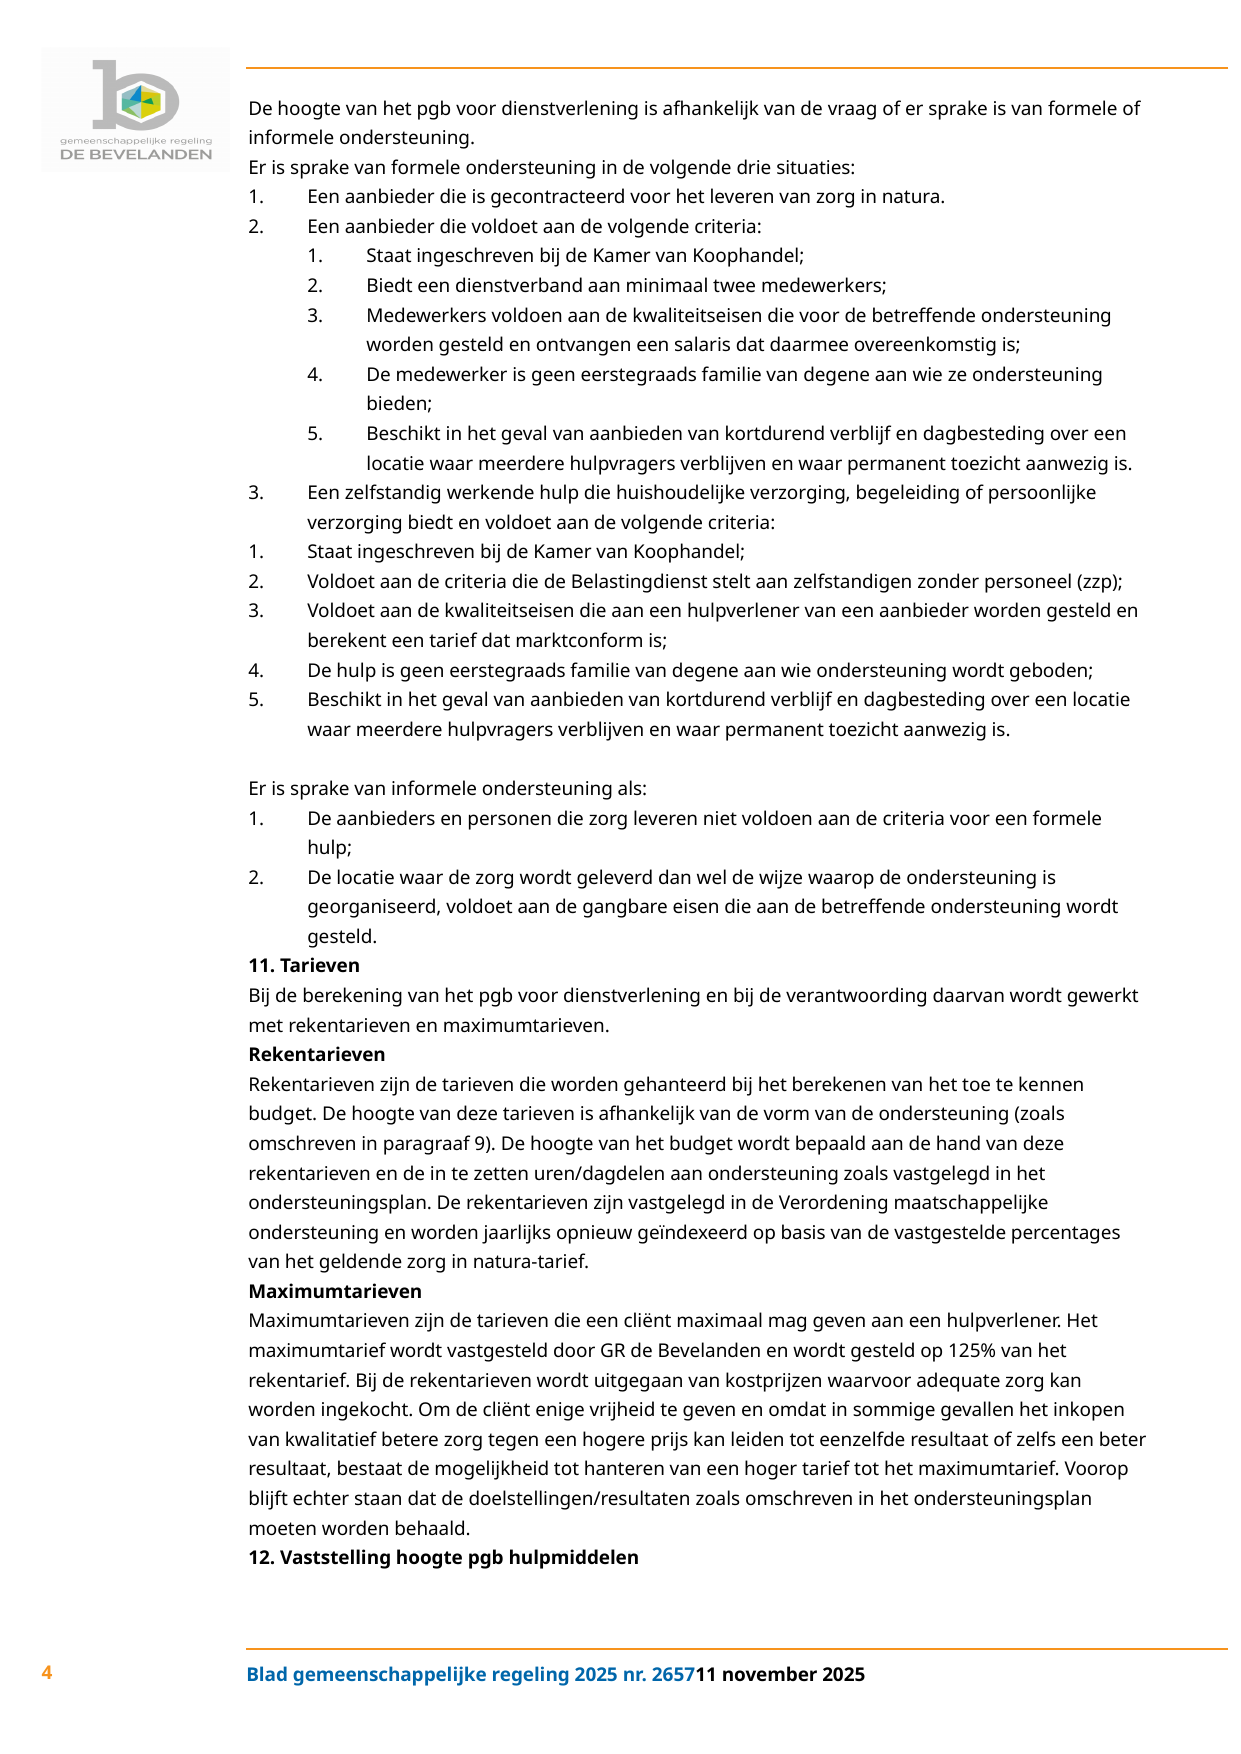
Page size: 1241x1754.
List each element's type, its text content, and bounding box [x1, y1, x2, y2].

list De aanbieders en personen die zorg leveren niet voldoen aan de criteria voor een formele hulp; [248, 805, 1152, 860]
list Staat ingeschreven bij de Kamer van Koophandel; [307, 243, 1152, 268]
list Een zelfstandig werkende hulp die huishoudelijke verzorging, begeleiding of persoonlijke verzorging biedt en voldoet aan de volgende criteria: [248, 479, 1152, 535]
text Er is sprake van formele ondersteuning in de volgende drie situaties: [248, 154, 1152, 180]
list Voldoet aan de criteria die de Belastingdienst stelt aan zelfstandigen zonder personeel (zzp); [248, 568, 1152, 594]
text Rekentarieven [248, 1041, 1152, 1067]
list Een aanbieder die voldoet aan de volgende criteria: [248, 213, 1152, 239]
list Biedt een dienstverband aan minimaal twee medewerkers; [307, 272, 1152, 298]
text 12. Vaststelling hoogte pgb hulpmiddelen [248, 1544, 1152, 1570]
list Beschikt in het geval van aanbieden van kortdurend verblijf en dagbesteding over een locatie waar meerdere hulpvragers verblijven en waar permanent toezicht aanwezig is. [248, 686, 1152, 742]
list Medewerkers voldoen aan de kwaliteitseisen die voor de betreffende ondersteuning worden gesteld en ontvangen een salaris dat daarmee overeenkomstig is; [307, 302, 1152, 357]
text Bij de berekening van het pgb voor dienstverlening en bij de verantwoording daarvan wordt gewerkt met rekentarieven en maximumtarieven. [248, 982, 1152, 1038]
list De medewerker is geen eerstegraads familie van degene aan wie ze ondersteuning bieden; [307, 361, 1152, 416]
text Rekentarieven zijn de tarieven die worden gehanteerd bij het berekenen van het toe te kennen budget. De hoogte van deze tarieven is afhankelijk van de vorm van de ondersteuning (zoals omschreven in paragraaf 9). De hoogte van het budget wordt bepaald aan de hand van deze rekentarieven en de in te zetten uren/dagdelen aan ondersteuning zoals vastgelegd in het ondersteuningsplan. De rekentarieven zijn vastgelegd in de Verordening maatschappelijke ondersteuning en worden jaarlijks opnieuw geïndexeerd op basis van de vastgestelde percentages van het geldende zorg in natura-tarief. [248, 1071, 1152, 1274]
list Voldoet aan de kwaliteitseisen die aan een hulpverlener van een aanbieder worden gesteld en berekent een tarief dat marktconform is; [248, 598, 1152, 653]
list Beschikt in het geval van aanbieden van kortdurend verblijf en dagbesteding over een locatie waar meerdere hulpvragers verblijven en waar permanent toezicht aanwezig is. [307, 420, 1152, 476]
text Maximumtarieven zijn de tarieven die een cliënt maximaal mag geven aan een hulpverlener. Het maximumtarief wordt vastgesteld door GR de Bevelanden en wordt gesteld op 125% van het rekentarief. Bij de rekentarieven wordt uitgegaan van kostprijzen waarvoor adequate zorg kan worden ingekocht. Om de cliënt enige vrijheid te geven en omdat in sommige gevallen het inkopen van kwalitatief betere zorg tegen een hogere prijs kan leiden tot eenzelfde resultaat of zelfs een beter resultaat, bestaat de mogelijkheid tot hanteren van een hoger tarief tot het maximumtarief. Voorop blijft echter staan dat de doelstellingen/resultaten zoals omschreven in het ondersteuningsplan moeten worden behaald. [248, 1308, 1152, 1541]
list Een aanbieder die is gecontracteerd voor het leveren van zorg in natura. [248, 183, 1152, 209]
list De hulp is geen eerstegraads familie van degene aan wie ondersteuning wordt geboden; [248, 657, 1152, 683]
list De locatie waar de zorg wordt geleverd dan wel de wijze waarop de ondersteuning is georganiseerd, voldoet aan de gangbare eisen die aan de betreffende ondersteuning wordt gesteld. [248, 864, 1152, 949]
text De hoogte van het pgb voor dienstverlening is afhankelijk van de vraag of er sprake is van formele of informele ondersteuning. [248, 95, 1152, 150]
text Maximumtarieven [248, 1278, 1152, 1304]
list Staat ingeschreven bij de Kamer van Koophandel; [248, 538, 1152, 564]
text Er is sprake van informele ondersteuning als: [248, 775, 1152, 801]
picture [41, 47, 231, 172]
text 11. Tarieven [248, 953, 1152, 978]
